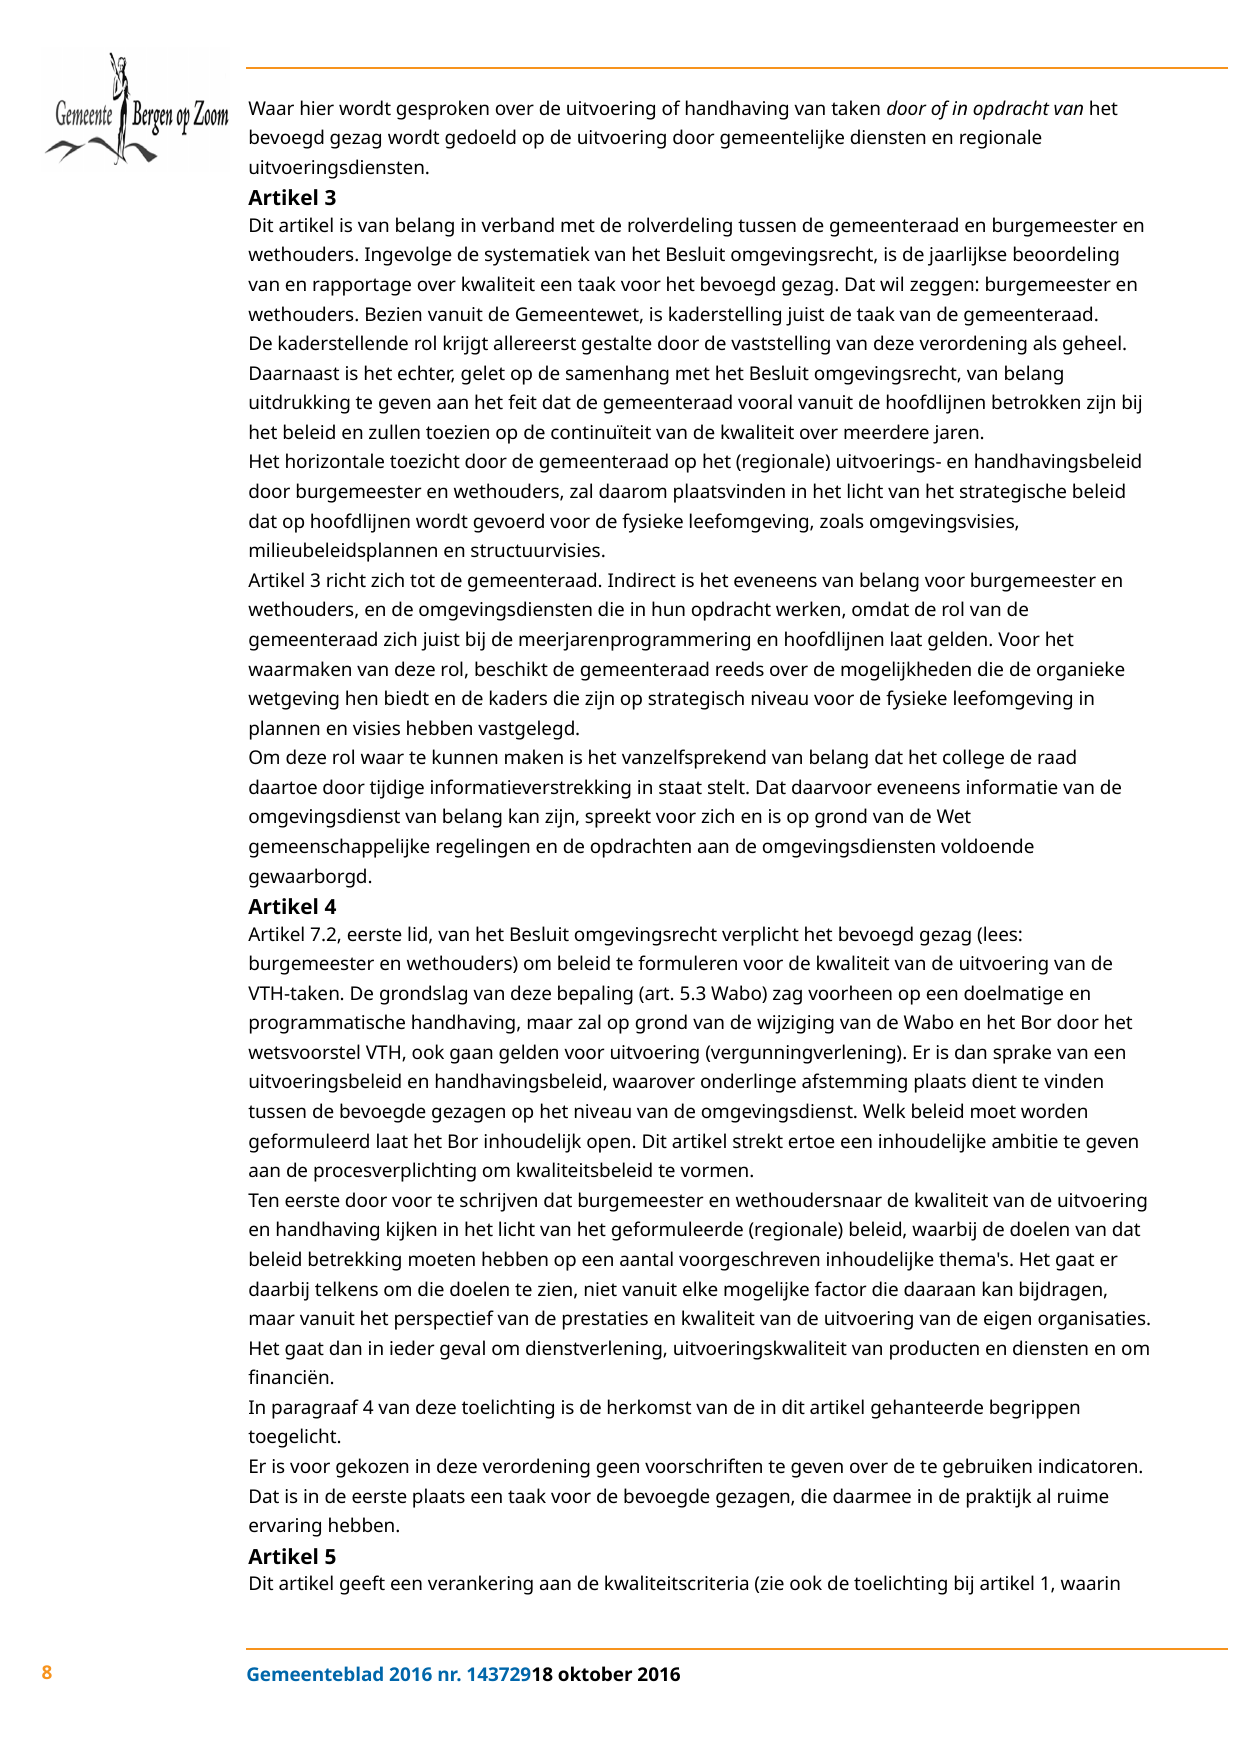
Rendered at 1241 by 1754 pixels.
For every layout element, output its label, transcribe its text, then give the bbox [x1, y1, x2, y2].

text Dit artikel is van belang in verband met de rolverdeling tussen de gemeenteraad en burgemeester en wethouders. Ingevolge de systematiek van het Besluit omgevingsrecht, is de jaarlijkse beoordeling van en rapportage over kwaliteit een taak voor het bevoegd gezag. Dat wil zeggen: burgemeester en wethouders. Bezien vanuit de Gemeentewet, is kaderstelling juist de taak van de gemeenteraad. [248, 212, 1152, 326]
text Artikel 5 [248, 1542, 1152, 1571]
text Om deze rol waar te kunnen maken is het vanzelfsprekend van belang dat het college de raad daartoe door tijdige informatieverstrekking in staat stelt. Dat daarvoor eveneens informatie van de omgevingsdienst van belang kan zijn, spreekt voor zich en is op grond van de Wet gemeenschappelijke regelingen en de opdrachten aan de omgevingsdiensten voldoende gewaarborgd. [248, 744, 1152, 888]
text Waar hier wordt gesproken over de uitvoering of handhaving van taken door of in opdracht van het bevoegd gezag wordt gedoeld op de uitvoering door gemeentelijke diensten en regionale uitvoeringsdiensten. [248, 95, 1152, 180]
text Dit artikel geeft een verankering aan de kwaliteitscriteria (zie ook de toelichting bij artikel 1, waarin [248, 1571, 1152, 1596]
text Er is voor gekozen in deze verordening geen voorschriften te geven over de te gebruiken indicatoren. Dat is in de eerste plaats een taak voor de bevoegde gezagen, die daarmee in de praktijk al ruime ervaring hebben. [248, 1453, 1152, 1538]
text Artikel 4 [248, 892, 1152, 921]
picture [41, 47, 231, 172]
text Artikel 3 richt zich tot de gemeenteraad. Indirect is het eveneens van belang voor burgemeester en wethouders, en de omgevingsdiensten die in hun opdracht werken, omdat de rol van de gemeenteraad zich juist bij de meerjarenprogrammering en hoofdlijnen laat gelden. Voor het waarmaken van deze rol, beschikt de gemeenteraad reeds over de mogelijkheden die de organieke wetgeving hen biedt en de kaders die zijn op strategisch niveau voor de fysieke leefomgeving in plannen en visies hebben vastgelegd. [248, 567, 1152, 741]
text In paragraaf 4 van deze toelichting is de herkomst van de in dit artikel gehanteerde begrippen toegelicht. [248, 1394, 1152, 1449]
text Het horizontale toezicht door de gemeenteraad op het (regionale) uitvoerings- en handhavingsbeleid door burgemeester en wethouders, zal daarom plaatsvinden in het licht van het strategische beleid dat op hoofdlijnen wordt gevoerd voor de fysieke leefomgeving, zoals omgevingsvisies, milieubeleidsplannen en structuurvisies. [248, 449, 1152, 563]
text Ten eerste door voor te schrijven dat burgemeester en wethoudersnaar de kwaliteit van de uitvoering en handhaving kijken in het licht van het geformuleerde (regionale) beleid, waarbij de doelen van dat beleid betrekking moeten hebben op een aantal voorgeschreven inhoudelijke thema's. Het gaat er daarbij telkens om die doelen te zien, niet vanuit elke mogelijke factor die daaraan kan bijdragen, maar vanuit het perspectief van de prestaties en kwaliteit van de uitvoering van de eigen organisaties. Het gaat dan in ieder geval om dienstverlening, uitvoeringskwaliteit van producten en diensten en om financiën. [248, 1187, 1152, 1390]
text De kaderstellende rol krijgt allereerst gestalte door de vaststelling van deze verordening als geheel. Daarnaast is het echter, gelet op de samenhang met het Besluit omgevingsrecht, van belang uitdrukking te geven aan het feit dat de gemeenteraad vooral vanuit de hoofdlijnen betrokken zijn bij het beleid en zullen toezien op de continuïteit van de kwaliteit over meerdere jaren. [248, 330, 1152, 445]
text Artikel 7.2, eerste lid, van het Besluit omgevingsrecht verplicht het bevoegd gezag (lees: burgemeester en wethouders) om beleid te formuleren voor de kwaliteit van de uitvoering van de VTH-taken. De grondslag van deze bepaling (art. 5.3 Wabo) zag voorheen op een doelmatige en programmatische handhaving, maar zal op grond van de wijziging van de Wabo en het Bor door het wetsvoorstel VTH, ook gaan gelden voor uitvoering (vergunningverlening). Er is dan sprake van een uitvoeringsbeleid en handhavingsbeleid, waarover onderlinge afstemming plaats dient te vinden tussen de bevoegde gezagen op het niveau van de omgevingsdienst. Welk beleid moet worden geformuleerd laat het Bor inhoudelijk open. Dit artikel strekt ertoe een inhoudelijke ambitie te geven aan de procesverplichting om kwaliteitsbeleid te vormen. [248, 921, 1152, 1183]
text Artikel 3 [248, 183, 1152, 212]
